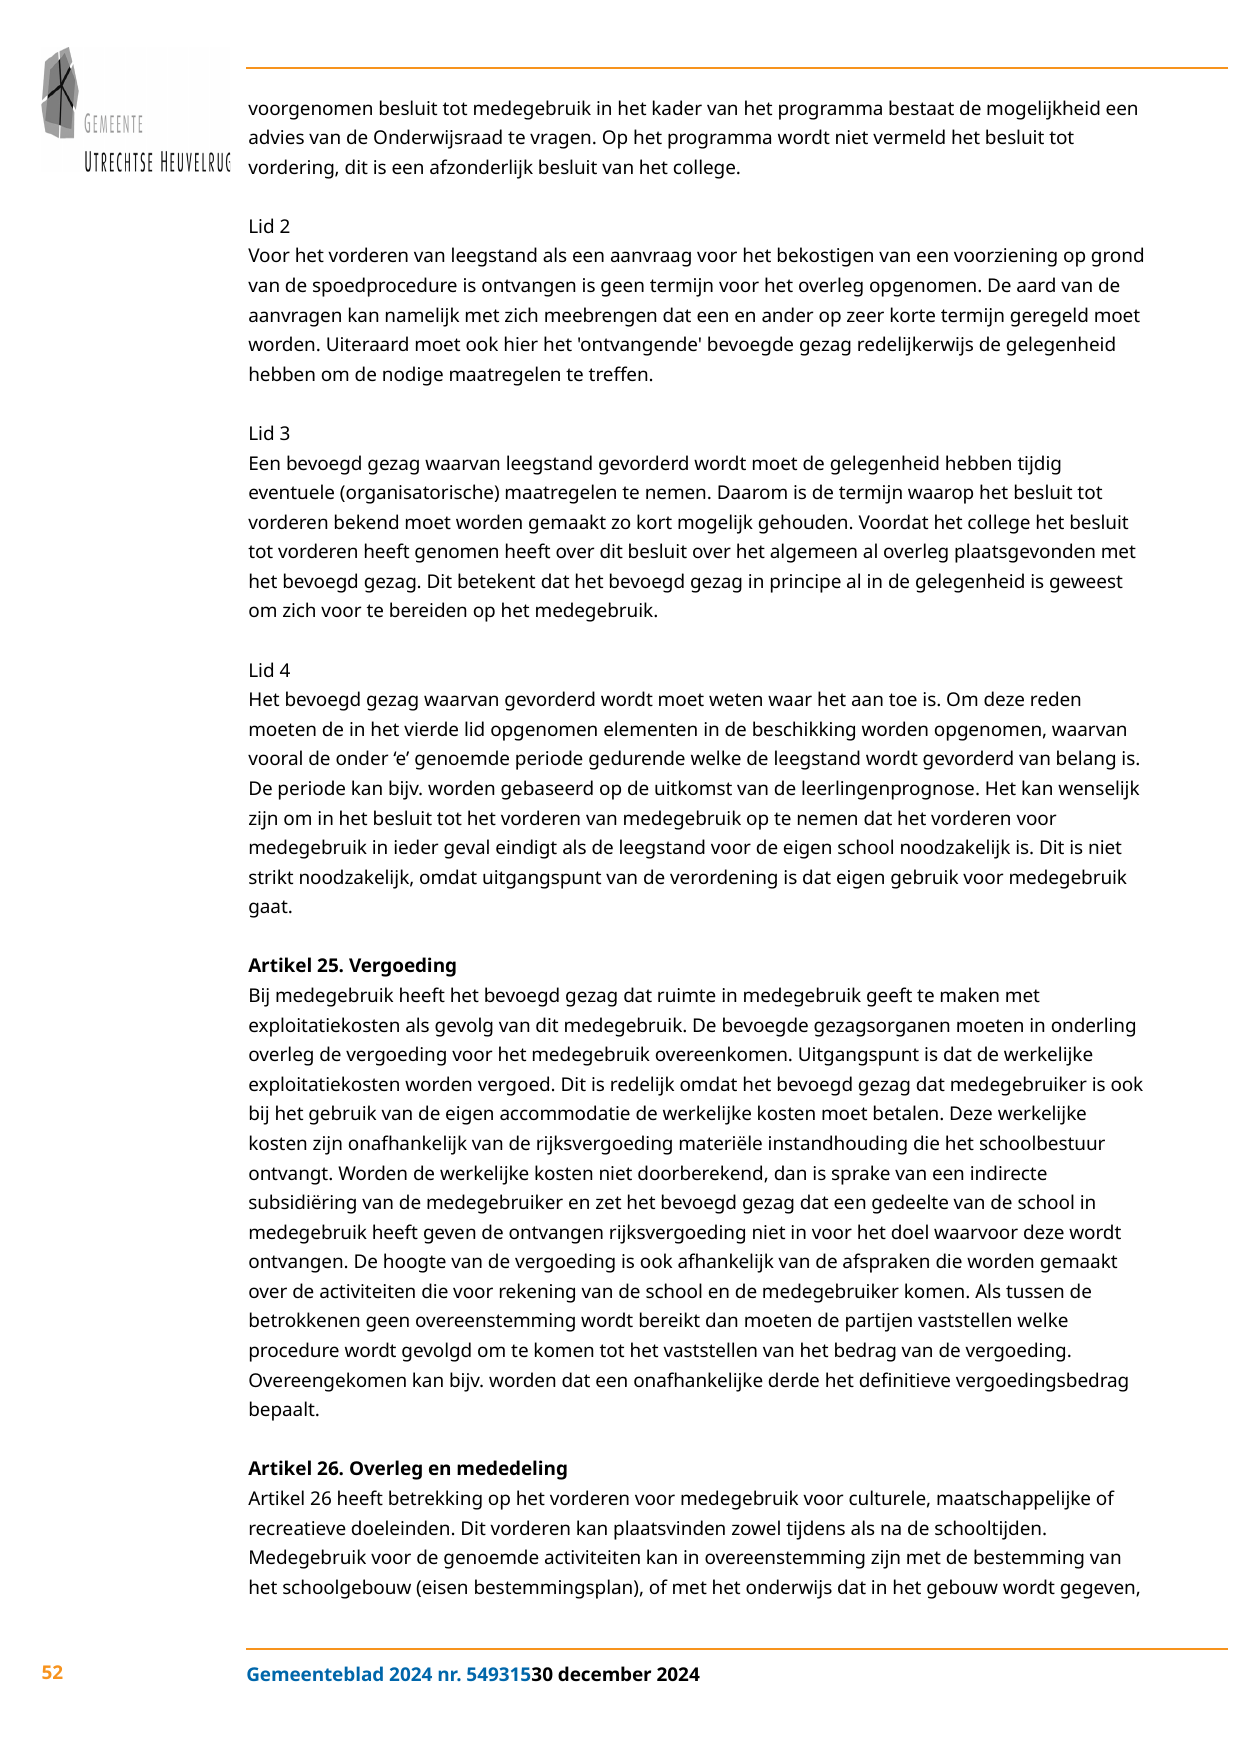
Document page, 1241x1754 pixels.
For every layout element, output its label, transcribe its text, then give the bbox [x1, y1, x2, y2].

text Een bevoegd gezag waarvan leegstand gevorderd wordt moet de gelegenheid hebben tijdig eventuele (organisatorische) maatregelen te nemen. Daarom is de termijn waarop het besluit tot vorderen bekend moet worden gemaakt zo kort mogelijk gehouden. Voordat het college het besluit tot vorderen heeft genomen heeft over dit besluit over het algemeen al overleg plaatsgevonden met het bevoegd gezag. Dit betekent dat het bevoegd gezag in principe al in de gelegenheid is geweest om zich voor te bereiden op het medegebruik. [248, 450, 1152, 623]
text Lid 4 [248, 657, 1152, 683]
text Artikel 25. Vergoeding [248, 953, 1152, 978]
text Lid 2 [248, 213, 1152, 239]
picture [41, 47, 231, 172]
text Lid 3 [248, 420, 1152, 446]
text Artikel 26 heeft betrekking op het vorderen voor medegebruik voor culturele, maatschappelijke of recreatieve doeleinden. Dit vorderen kan plaatsvinden zowel tijdens als na de schooltijden. Medegebruik voor de genoemde activiteiten kan in overeenstemming zijn met de bestemming van het schoolgebouw (eisen bestemmingsplan), of met het onderwijs dat in het gebouw wordt gegeven, [248, 1485, 1152, 1600]
text Voor het vorderen van leegstand als een aanvraag voor het bekostigen van een voorziening op grond van de spoedprocedure is ontvangen is geen termijn voor het overleg opgenomen. De aard van de aanvragen kan namelijk met zich meebrengen dat een en ander op zeer korte termijn geregeld moet worden. Uiteraard moet ook hier het 'ontvangende' bevoegde gezag redelijkerwijs de gelegenheid hebben om de nodige maatregelen te treffen. [248, 243, 1152, 387]
text Het bevoegd gezag waarvan gevorderd wordt moet weten waar het aan toe is. Om deze reden moeten de in het vierde lid opgenomen elementen in de beschikking worden opgenomen, waarvan vooral de onder ‘e’ genoemde periode gedurende welke de leegstand wordt gevorderd van belang is. De periode kan bijv. worden gebaseerd op de uitkomst van de leerlingenprognose. Het kan wenselijk zijn om in het besluit tot het vorderen van medegebruik op te nemen dat het vorderen voor medegebruik in ieder geval eindigt als de leegstand voor de eigen school noodzakelijk is. Dit is niet strikt noodzakelijk, omdat uitgangspunt van de verordening is dat eigen gebruik voor medegebruik gaat. [248, 686, 1152, 919]
text Artikel 26. Overleg en mededeling [248, 1456, 1152, 1481]
text Bij medegebruik heeft het bevoegd gezag dat ruimte in medegebruik geeft te maken met exploitatiekosten als gevolg van dit medegebruik. De bevoegde gezagsorganen moeten in onderling overleg de vergoeding voor het medegebruik overeenkomen. Uitgangspunt is dat de werkelijke exploitatiekosten worden vergoed. Dit is redelijk omdat het bevoegd gezag dat medegebruiker is ook bij het gebruik van de eigen accommodatie de werkelijke kosten moet betalen. Deze werkelijke kosten zijn onafhankelijk van de rijksvergoeding materiële instandhouding die het schoolbestuur ontvangt. Worden de werkelijke kosten niet doorberekend, dan is sprake van een indirecte subsidiëring van de medegebruiker en zet het bevoegd gezag dat een gedeelte van de school in medegebruik heeft geven de ontvangen rijksvergoeding niet in voor het doel waarvoor deze wordt ontvangen. De hoogte van de vergoeding is ook afhankelijk van de afspraken die worden gemaakt over de activiteiten die voor rekening van de school en de medegebruiker komen. Als tussen de betrokkenen geen overeenstemming wordt bereikt dan moeten de partijen vaststellen welke procedure wordt gevolgd om te komen tot het vaststellen van het bedrag van de vergoeding. Overeengekomen kan bijv. worden dat een onafhankelijke derde het definitieve vergoedingsbedrag bepaalt. [248, 982, 1152, 1422]
text voorgenomen besluit tot medegebruik in het kader van het programma bestaat de mogelijkheid een advies van de Onderwijsraad te vragen. Op het programma wordt niet vermeld het besluit tot vordering, dit is een afzonderlijk besluit van het college. [248, 95, 1152, 180]
